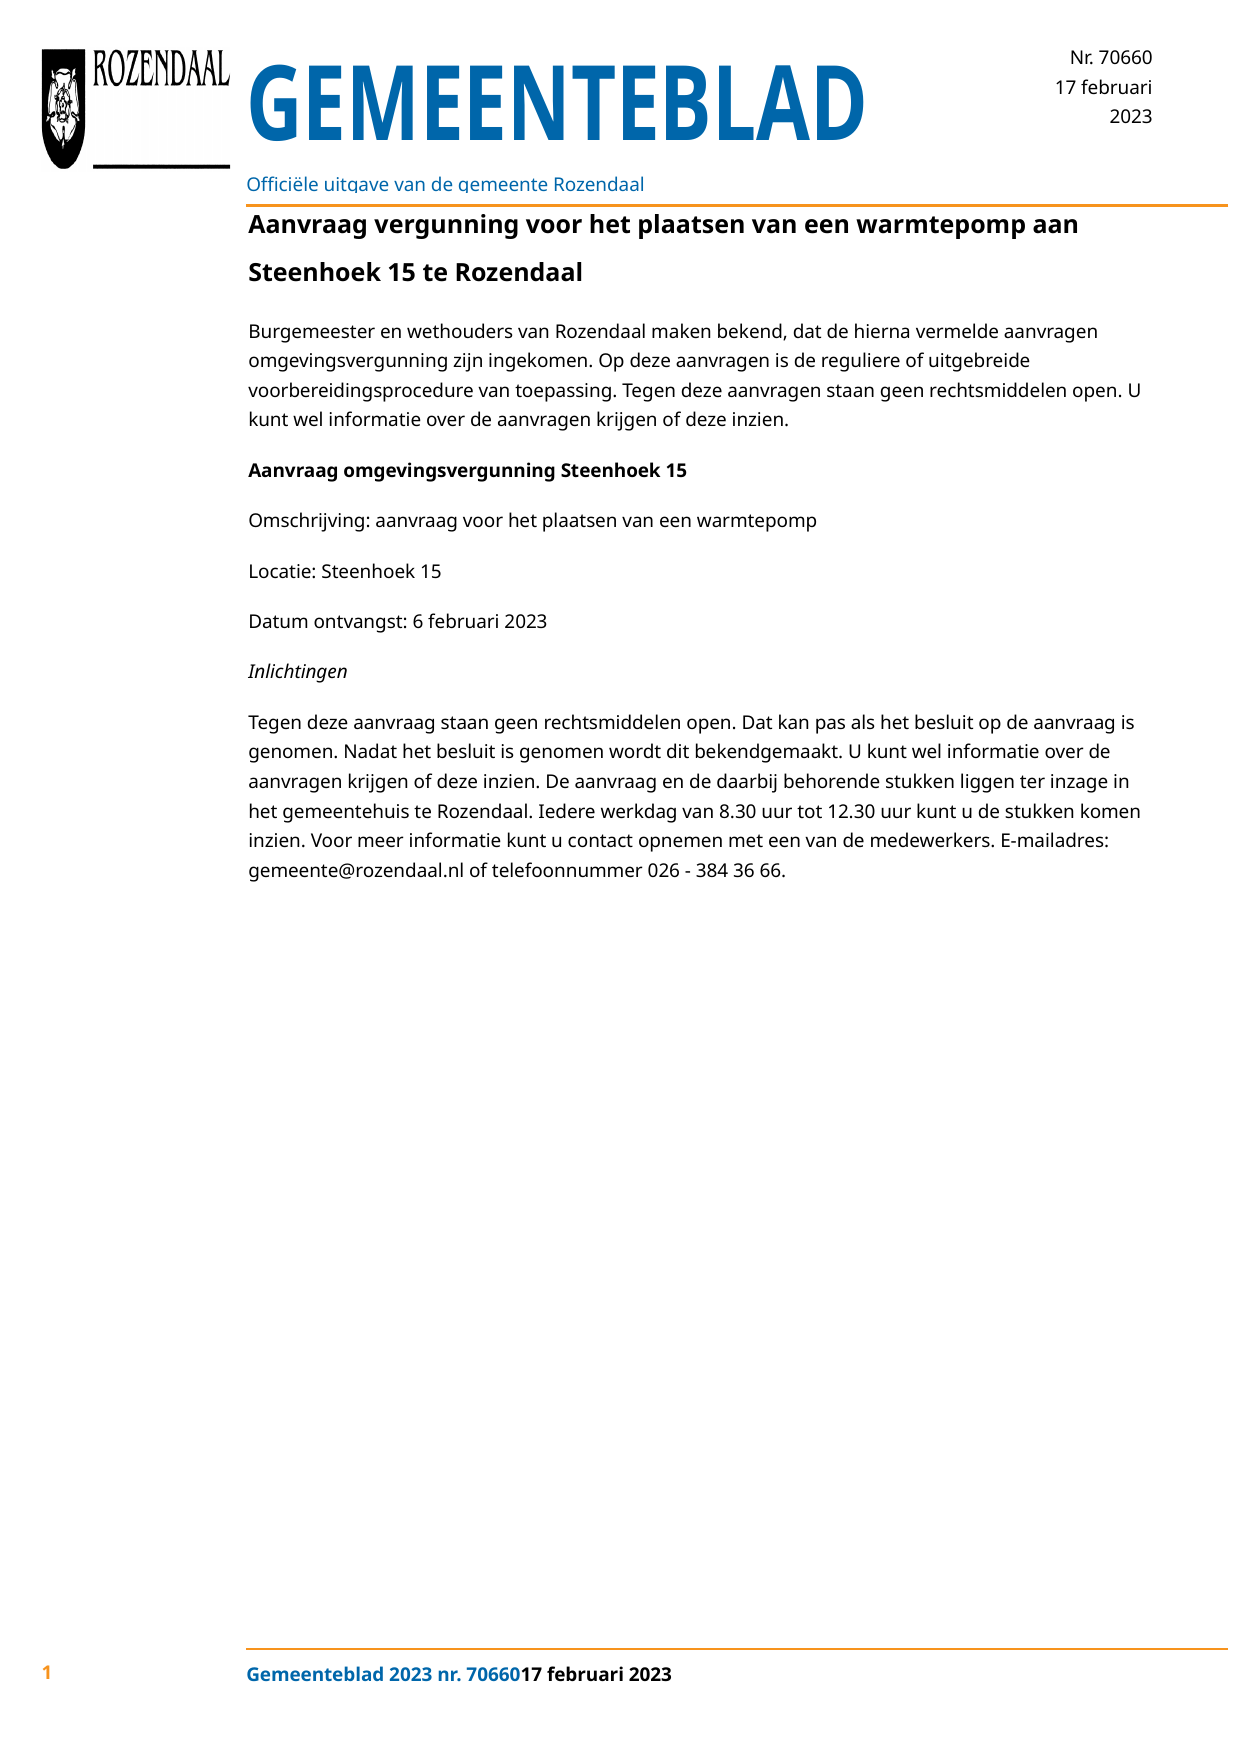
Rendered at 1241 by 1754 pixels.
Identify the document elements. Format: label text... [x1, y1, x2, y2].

text Burgemeester en wethouders van Rozendaal maken bekend, dat de hierna vermelde aanvragen omgevingsvergunning zijn ingekomen. Op deze aanvragen is de reguliere of uitgebreide voorbereidingsprocedure van toepassing. Tegen deze aanvragen staan geen rechtsmiddelen open. U kunt wel informatie over de aanvragen krijgen of deze inzien. [248, 318, 1152, 432]
text Aanvraag vergunning voor het plaatsen van een warmtepomp aan Steenhoek 15 te Rozendaal [248, 207, 1152, 288]
text Omschrijving: aanvraag voor het plaatsen van een warmtepomp [248, 507, 1152, 533]
text Inlichtingen [248, 659, 1152, 684]
text Locatie: Steenhoek 15 [248, 558, 1152, 584]
text Tegen deze aanvraag staan geen rechtsmiddelen open. Dat kan pas als het besluit op de aanvraag is genomen. Nadat het besluit is genomen wordt dit bekendgemaakt. U kunt wel informatie over de aanvragen krijgen of deze inzien. De aanvraag en de daarbij behorende stukken liggen ter inzage in het gemeentehuis te Rozendaal. Iedere werkdag van 8.30 uur tot 12.30 uur kunt u de stukken komen inzien. Voor meer informatie kunt u contact opnemen met een van de medewerkers. E-mailadres: gemeente@rozendaal.nl of telefoonnummer 026 - 384 36 66. [248, 709, 1152, 883]
text Aanvraag omgevingsvergunning Steenhoek 15 [248, 457, 1152, 483]
text Datum ontvangst: 6 februari 2023 [248, 608, 1152, 634]
picture [41, 47, 231, 172]
